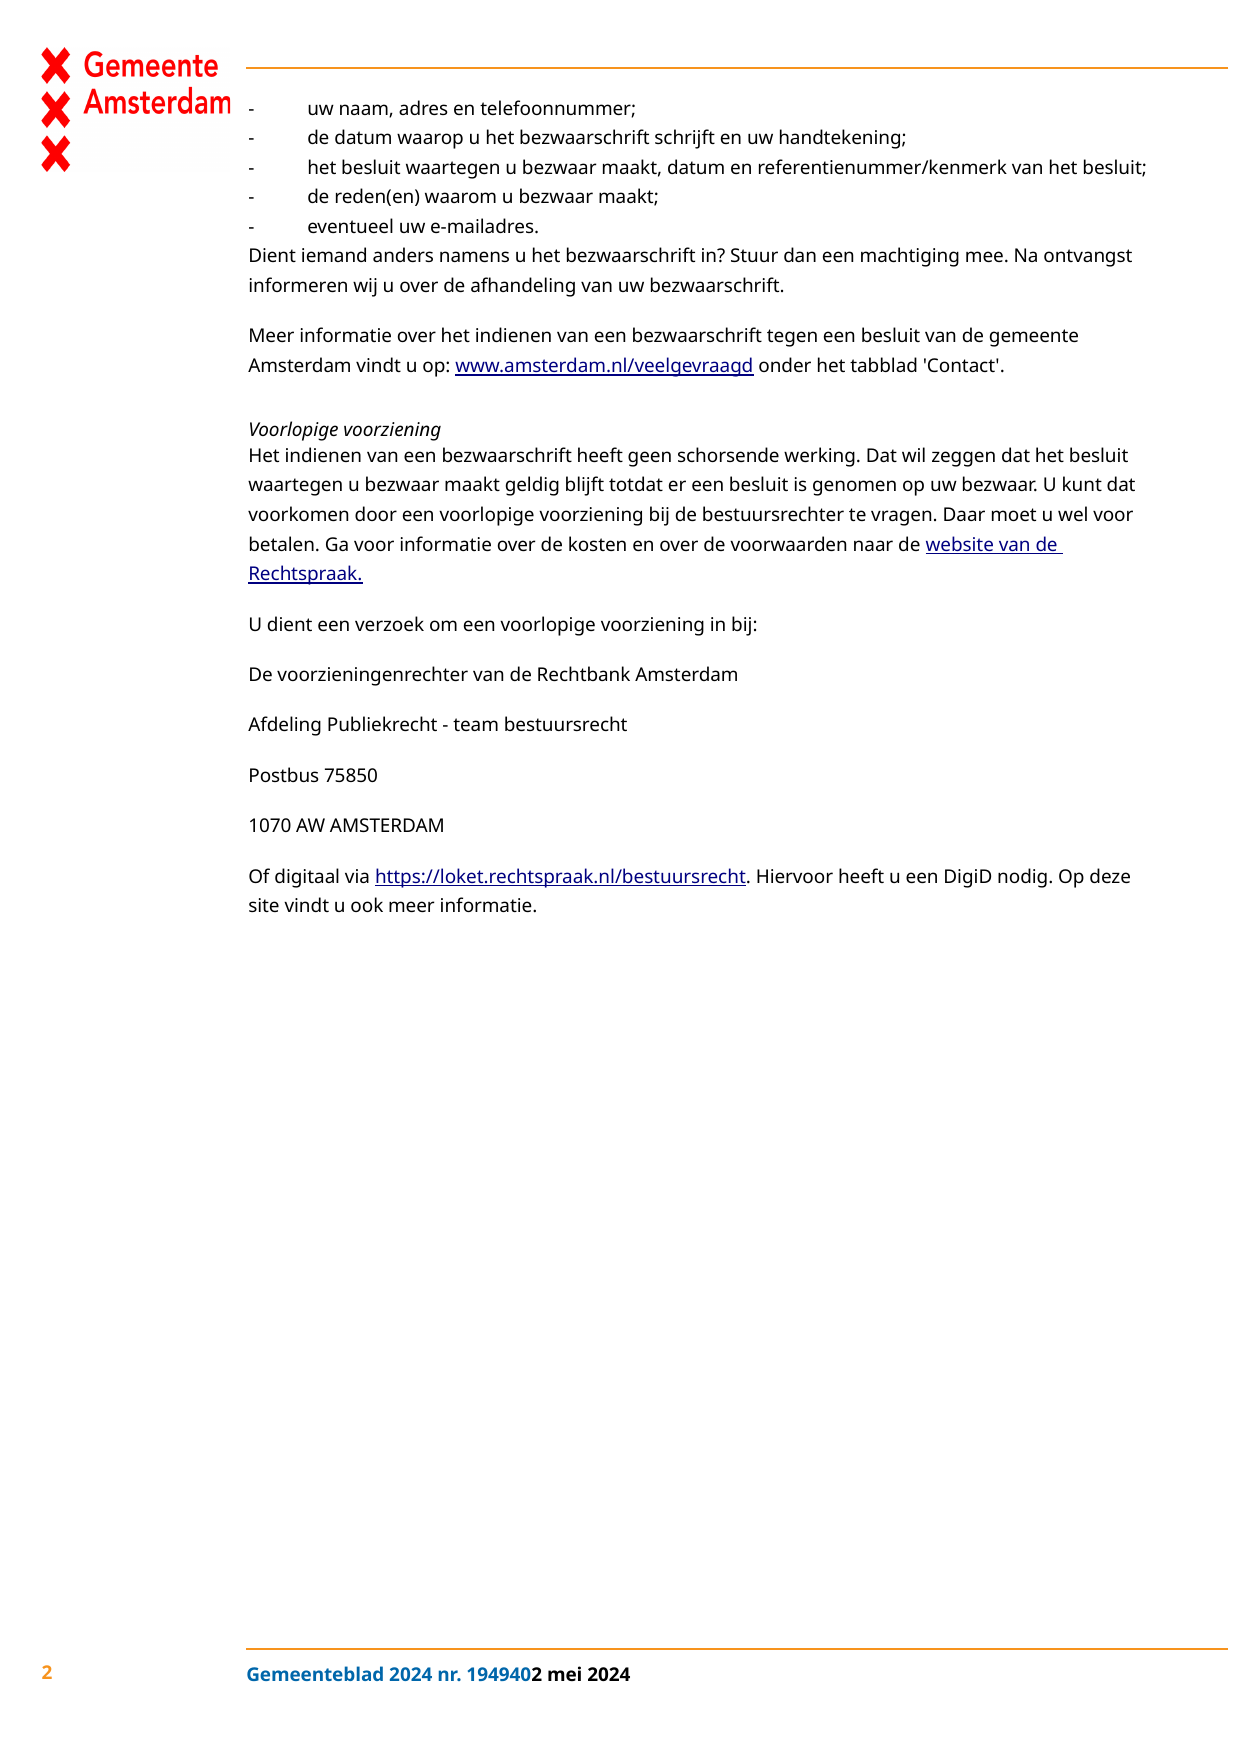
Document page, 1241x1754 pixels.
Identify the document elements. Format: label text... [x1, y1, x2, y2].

text 1070 AW AMSTERDAM [248, 812, 1152, 838]
list de reden(en) waarom u bezwaar maakt; [248, 183, 1152, 209]
text U dient een verzoek om een voorlopige voorziening in bij: [248, 611, 1152, 636]
text Of digitaal via https://loket.rechtspraak.nl/bestuursrecht. Hiervoor heeft u een DigiD nodig. Op deze site vindt u ook meer informatie. [248, 863, 1152, 918]
text Meer informatie over het indienen van een bezwaarschrift tegen een besluit van de gemeente Amsterdam vindt u op: www.amsterdam.nl/veelgevraagd onder het tabblad 'Contact'. [248, 323, 1152, 378]
text Dient iemand anders namens u het bezwaarschrift in? Stuur dan een machtiging mee. Na ontvangst informeren wij u over de afhandeling van uw bezwaarschrift. [248, 243, 1152, 298]
list eventueel uw e-mailadres. [248, 213, 1152, 239]
list de datum waarop u het bezwaarschrift schrijft en uw handtekening; [248, 124, 1152, 150]
text Postbus 75850 [248, 762, 1152, 788]
picture [41, 47, 231, 172]
list uw naam, adres en telefoonnummer; [248, 95, 1152, 121]
text De voorzieningenrechter van de Rechtbank Amsterdam [248, 661, 1152, 687]
text Het indienen van een bezwaarschrift heeft geen schorsende werking. Dat wil zeggen dat het besluit waartegen u bezwaar maakt geldig blijft totdat er een besluit is genomen op uw bezwaar. U kunt dat voorkomen door een voorlopige voorziening bij de bestuursrechter te vragen. Daar moet u wel voor betalen. Ga voor informatie over de kosten en over de voorwaarden naar de website van de Rechtspraak. [248, 442, 1152, 586]
text Voorlopige voorziening [248, 416, 1152, 442]
text Afdeling Publiekrecht - team bestuursrecht [248, 712, 1152, 737]
list het besluit waartegen u bezwaar maakt, datum en referentienummer/kenmerk van het besluit; [248, 154, 1152, 180]
